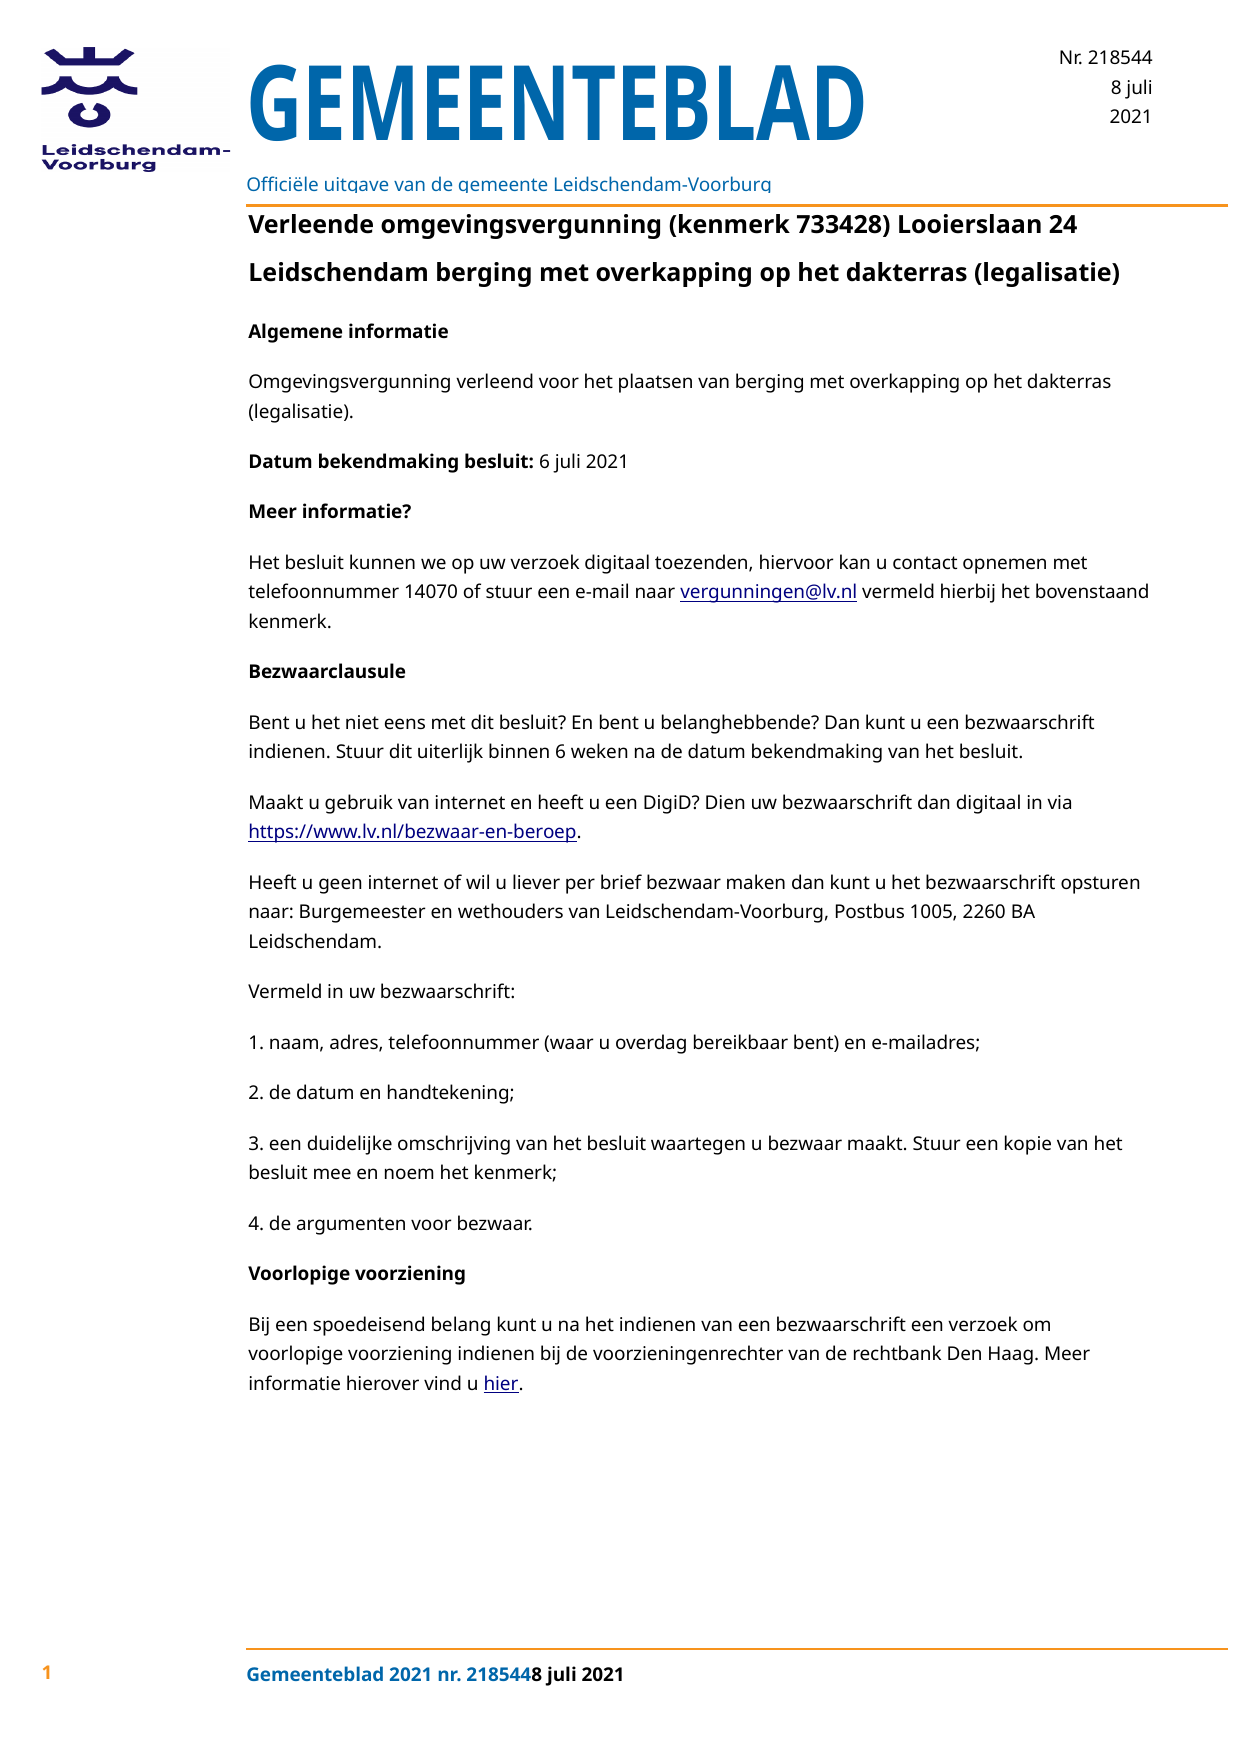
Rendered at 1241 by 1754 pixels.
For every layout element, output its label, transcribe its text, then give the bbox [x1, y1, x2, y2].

text 3. een duidelijke omschrijving van het besluit waartegen u bezwaar maakt. Stuur een kopie van het besluit mee en noem het kenmerk; [248, 1130, 1152, 1185]
text Bent u het niet eens met dit besluit? En bent u belanghebbende? Dan kunt u een bezwaarschrift indienen. Stuur dit uiterlijk binnen 6 weken na de datum bekendmaking van het besluit. [248, 709, 1152, 764]
text 4. de argumenten voor bezwaar. [248, 1210, 1152, 1236]
text Het besluit kunnen we op uw verzoek digitaal toezenden, hiervoor kan u contact opnemen met telefoonnummer 14070 of stuur een e-mail naar vergunningen@lv.nl vermeld hierbij het bovenstaand kenmerk. [248, 549, 1152, 634]
text 1. naam, adres, telefoonnummer (waar u overdag bereikbaar bent) en e-mailadres; [248, 1029, 1152, 1055]
text Algemene informatie [248, 318, 1152, 344]
text Bij een spoedeisend belang kunt u na het indienen van een bezwaarschrift een verzoek om voorlopige voorziening indienen bij de voorzieningenrechter van de rechtbank Den Haag. Meer informatie hierover vind u hier. [248, 1311, 1152, 1396]
text 2. de datum en handtekening; [248, 1079, 1152, 1105]
text Meer informatie? [248, 499, 1152, 524]
text Bezwaarclausule [248, 659, 1152, 684]
picture [41, 47, 231, 172]
text Voorlopige voorziening [248, 1260, 1152, 1286]
text Heeft u geen internet of wil u liever per brief bezwaar maken dan kunt u het bezwaarschrift opsturen naar: Burgemeester en wethouders van Leidschendam-Voorburg, Postbus 1005, 2260 BA Leidschendam. [248, 869, 1152, 954]
text Datum bekendmaking besluit: 6 juli 2021 [248, 448, 1152, 474]
text Vermeld in uw bezwaarschrift: [248, 979, 1152, 1004]
text Maakt u gebruik van internet en heeft u een DigiD? Dien uw bezwaarschrift dan digitaal in via https://www.lv.nl/bezwaar-en-beroep. [248, 789, 1152, 844]
text Verleende omgevingsvergunning (kenmerk 733428) Looierslaan 24 Leidschendam berging met overkapping op het dakterras (legalisatie) [248, 207, 1152, 288]
text Omgevingsvergunning verleend voor het plaatsen van berging met overkapping op het dakterras (legalisatie). [248, 368, 1152, 424]
